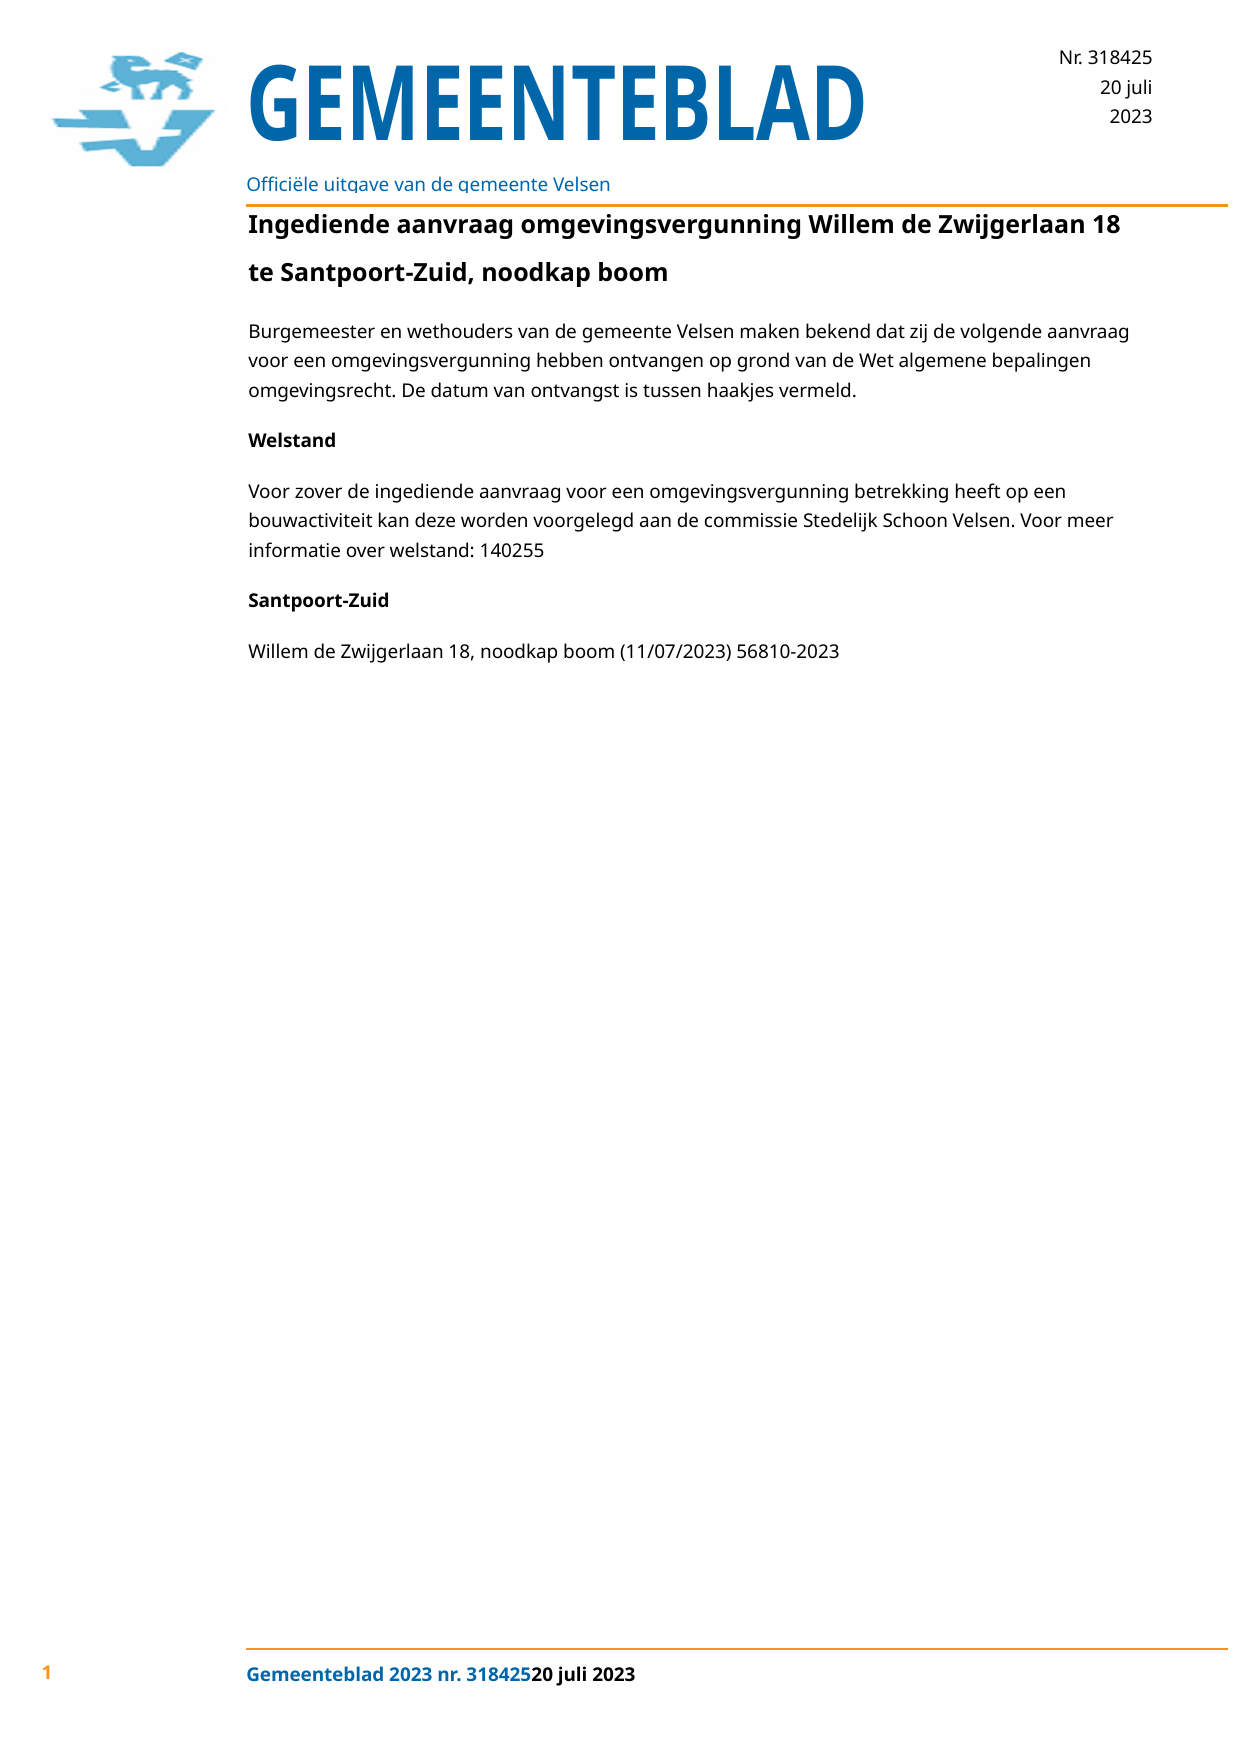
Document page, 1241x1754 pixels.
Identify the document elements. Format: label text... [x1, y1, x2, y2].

text Willem de Zwijgerlaan 18, noodkap boom (11/07/2023) 56810-2023 [248, 638, 1152, 664]
text Welstand [248, 427, 1152, 453]
text Santpoort-Zuid [248, 587, 1152, 613]
text Burgemeester en wethouders van de gemeente Velsen maken bekend dat zij de volgende aanvraag voor een omgevingsvergunning hebben ontvangen op grond van de Wet algemene bepalingen omgevingsrecht. De datum van ontvangst is tussen haakjes vermeld. [248, 318, 1152, 403]
text Voor zover de ingediende aanvraag voor een omgevingsvergunning betrekking heeft op een bouwactiviteit kan deze worden voorgelegd aan de commissie Stedelijk Schoon Velsen. Voor meer informatie over welstand: 140255 [248, 478, 1152, 563]
text Ingediende aanvraag omgevingsvergunning Willem de Zwijgerlaan 18 te Santpoort-Zuid, noodkap boom [248, 207, 1152, 288]
picture [41, 47, 231, 172]
